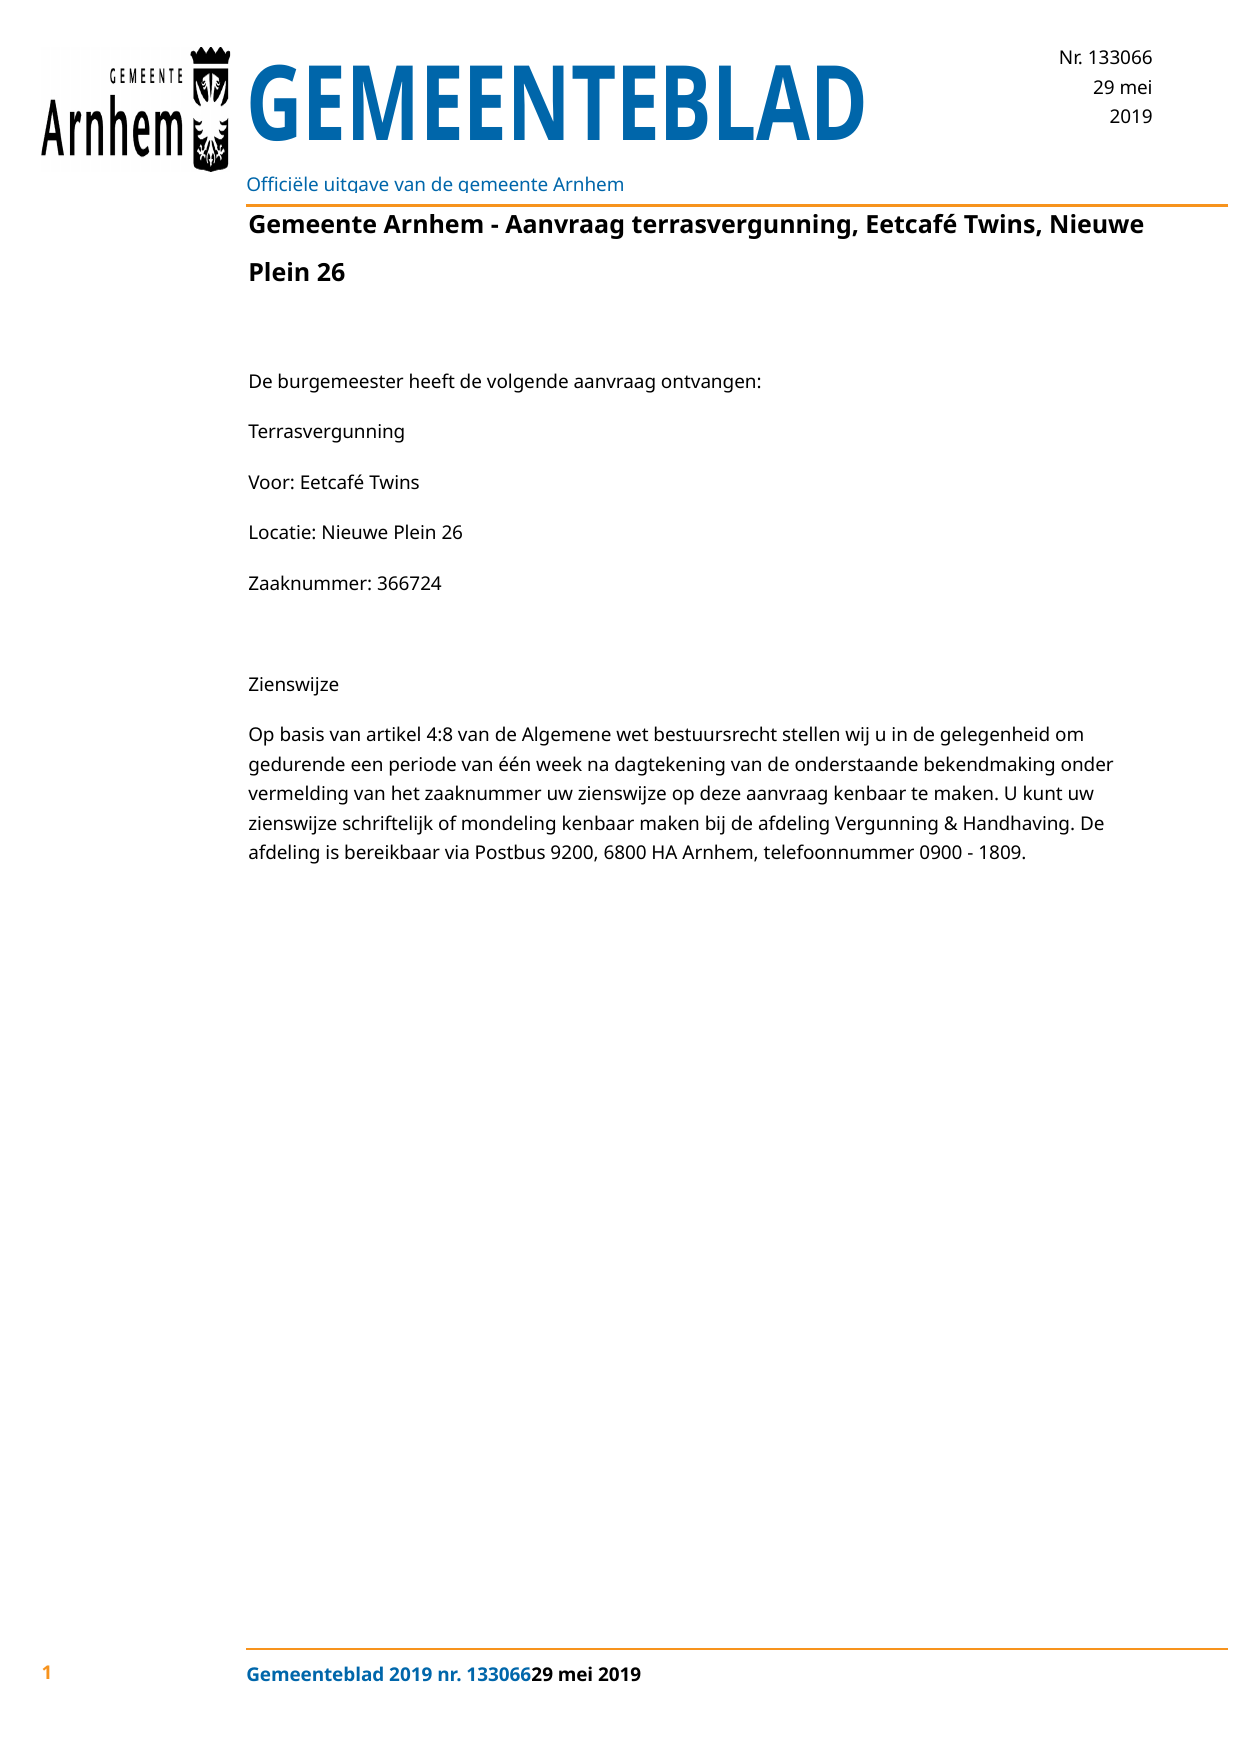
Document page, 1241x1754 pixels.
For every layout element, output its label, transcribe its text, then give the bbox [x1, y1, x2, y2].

text De burgemeester heeft de volgende aanvraag ontvangen: [248, 368, 1152, 394]
text Terrasvergunning [248, 419, 1152, 444]
text Op basis van artikel 4:8 van de Algemene wet bestuursrecht stellen wij u in de gelegenheid om gedurende een periode van één week na dagtekening van de onderstaande bekendmaking onder vermelding van het zaaknummer uw zienswijze op deze aanvraag kenbaar te maken. U kunt uw zienswijze schriftelijk of mondeling kenbaar maken bij de afdeling Vergunning & Handhaving. De afdeling is bereikbaar via Postbus 9200, 6800 HA Arnhem, telefoonnummer 0900 - 1809. [248, 721, 1152, 865]
text Voor: Eetcafé Twins [248, 469, 1152, 495]
text Zienswijze [248, 671, 1152, 697]
text Locatie: Nieuwe Plein 26 [248, 519, 1152, 545]
text Zaaknummer: 366724 [248, 570, 1152, 596]
picture [41, 47, 231, 172]
text Gemeente Arnhem - Aanvraag terrasvergunning, Eetcafé Twins, Nieuwe Plein 26 [248, 207, 1152, 288]
